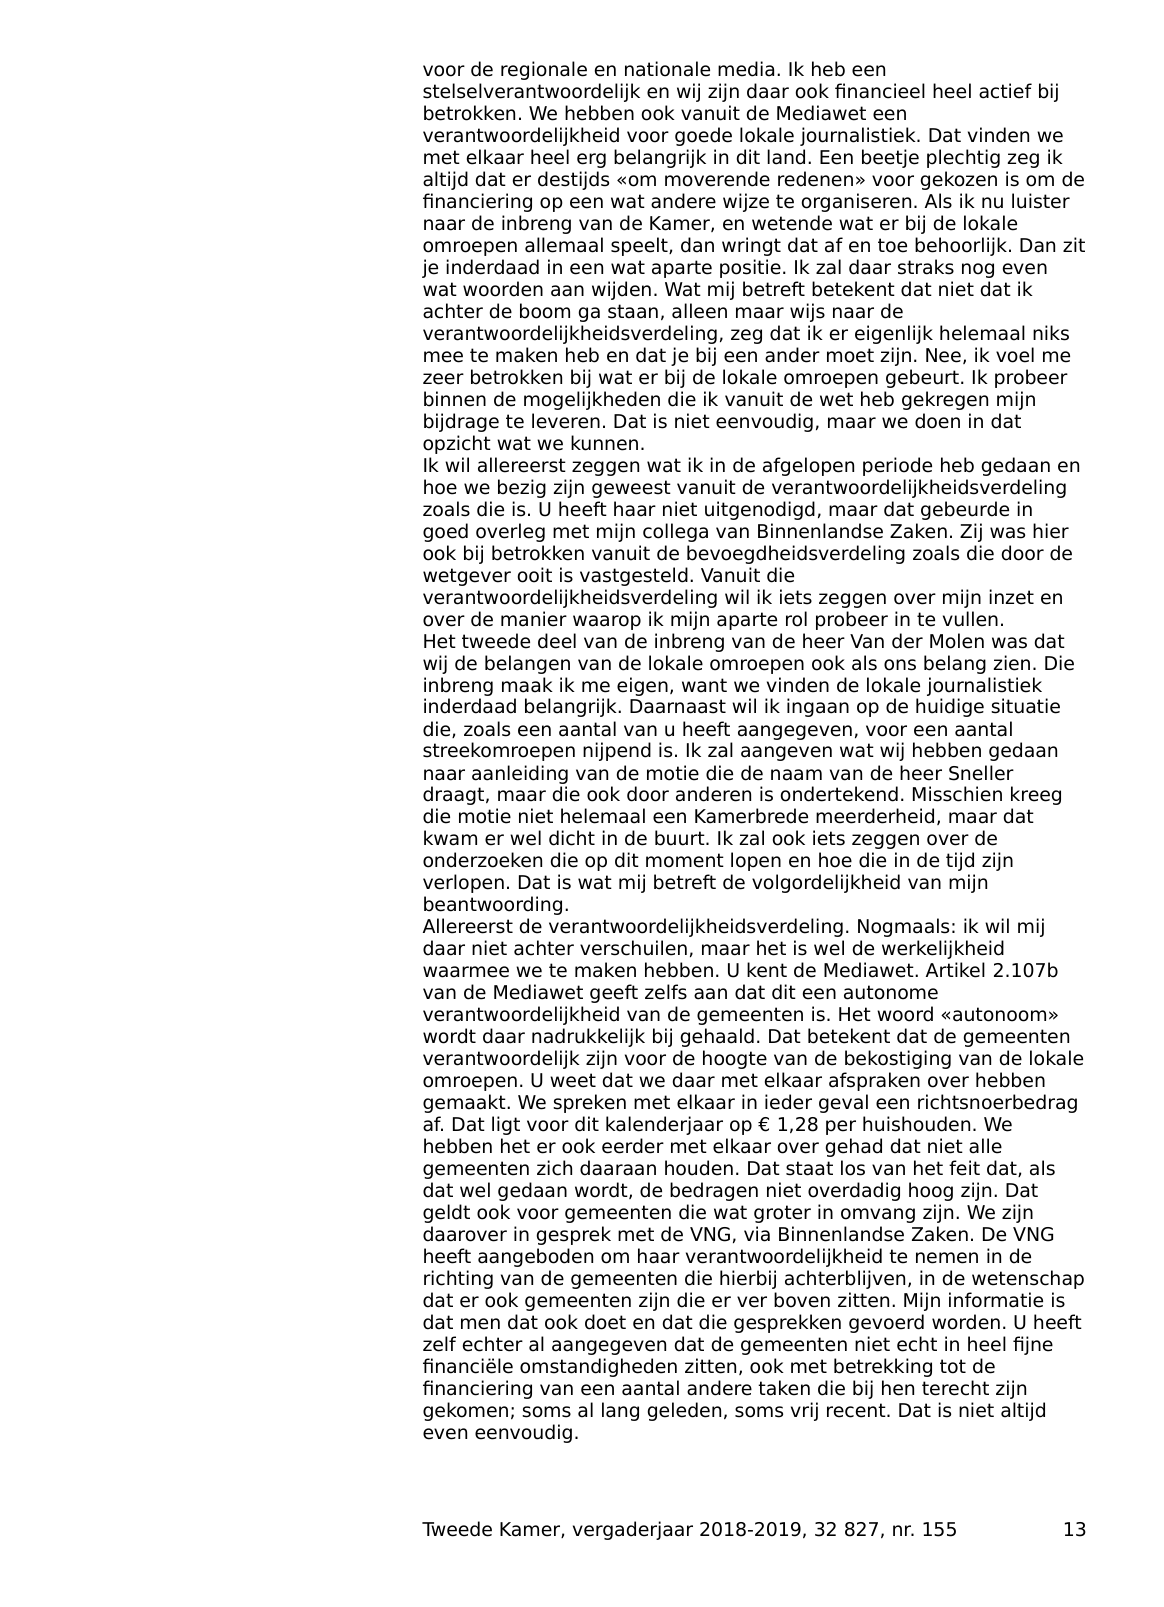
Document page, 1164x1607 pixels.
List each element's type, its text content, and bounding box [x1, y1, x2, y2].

text voor de regionale en nationale media. Ik heb een stelselverantwoordelijk en wij zijn daar ook financieel heel actief bij betrokken. We hebben ook vanuit de Mediawet een verantwoordelijkheid voor goede lokale journalistiek. Dat vinden we met elkaar heel erg belangrijk in dit land. Een beetje plechtig zeg ik altijd dat er destijds «om moverende redenen» voor gekozen is om de financiering op een wat andere wijze te organiseren. Als ik nu luister naar de inbreng van de Kamer, en wetende wat er bij de lokale omroepen allemaal speelt, dan wringt dat af en toe behoorlijk. Dan zit je inderdaad in een wat aparte positie. Ik zal daar straks nog even wat woorden aan wijden. Wat mij betreft betekent dat niet dat ik achter de boom ga staan, alleen maar wijs naar de verantwoordelijkheidsverdeling, zeg dat ik er eigenlijk helemaal niks mee te maken heb en dat je bij een ander moet zijn. Nee, ik voel me zeer betrokken bij wat er bij de lokale omroepen gebeurt. Ik probeer binnen de mogelijkheden die ik vanuit de wet heb gekregen mijn bijdrage te leveren. Dat is niet eenvoudig, maar we doen in dat opzicht wat we kunnen. [422, 59, 1087, 455]
text Het tweede deel van de inbreng van de heer Van der Molen was dat wij de belangen van de lokale omroepen ook als ons belang zien. Die inbreng maak ik me eigen, want we vinden de lokale journalistiek inderdaad belangrijk. Daarnaast wil ik ingaan op de huidige situatie die, zoals een aantal van u heeft aangegeven, voor een aantal streekomroepen nijpend is. Ik zal aangeven wat wij hebben gedaan naar aanleiding van de motie die de naam van de heer Sneller draagt, maar die ook door anderen is ondertekend. Misschien kreeg die motie niet helemaal een Kamerbrede meerderheid, maar dat kwam er wel dicht in de buurt. Ik zal ook iets zeggen over de onderzoeken die op dit moment lopen en hoe die in de tijd zijn verlopen. Dat is wat mij betreft de volgordelijkheid van mijn beantwoording. [422, 631, 1087, 916]
text Ik wil allereerst zeggen wat ik in de afgelopen periode heb gedaan en hoe we bezig zijn geweest vanuit de verantwoordelijkheidsverdeling zoals die is. U heeft haar niet uitgenodigd, maar dat gebeurde in goed overleg met mijn collega van Binnenlandse Zaken. Zij was hier ook bij betrokken vanuit de bevoegdheidsverdeling zoals die door de wetgever ooit is vastgesteld. Vanuit die verantwoordelijkheidsverdeling wil ik iets zeggen over mijn inzet en over de manier waarop ik mijn aparte rol probeer in te vullen. [422, 455, 1087, 631]
text Allereerst de verantwoordelijkheidsverdeling. Nogmaals: ik wil mij daar niet achter verschuilen, maar het is wel de werkelijkheid waarmee we te maken hebben. U kent de Mediawet. Artikel 2.107b van de Mediawet geeft zelfs aan dat dit een autonome verantwoordelijkheid van de gemeenten is. Het woord «autonoom» wordt daar nadrukkelijk bij gehaald. Dat betekent dat de gemeenten verantwoordelijk zijn voor de hoogte van de bekostiging van de lokale omroepen. U weet dat we daar met elkaar afspraken over hebben gemaakt. We spreken met elkaar in ieder geval een richtsnoerbedrag af. Dat ligt voor dit kalenderjaar op € 1,28 per huishouden. We hebben het er ook eerder met elkaar over gehad dat niet alle gemeenten zich daaraan houden. Dat staat los van het feit dat, als dat wel gedaan wordt, de bedragen niet overdadig hoog zijn. Dat geldt ook voor gemeenten die wat groter in omvang zijn. We zijn daarover in gesprek met de VNG, via Binnenlandse Zaken. De VNG heeft aangeboden om haar verantwoordelijkheid te nemen in de richting van de gemeenten die hierbij achterblijven, in de wetenschap dat er ook gemeenten zijn die er ver boven zitten. Mijn informatie is dat men dat ook doet en dat die gesprekken gevoerd worden. U heeft zelf echter al aangegeven dat de gemeenten niet echt in heel fijne financiële omstandigheden zitten, ook met betrekking tot de financiering van een aantal andere taken die bij hen terecht zijn gekomen; soms al lang geleden, soms vrij recent. Dat is niet altijd even eenvoudig. [422, 916, 1087, 1444]
